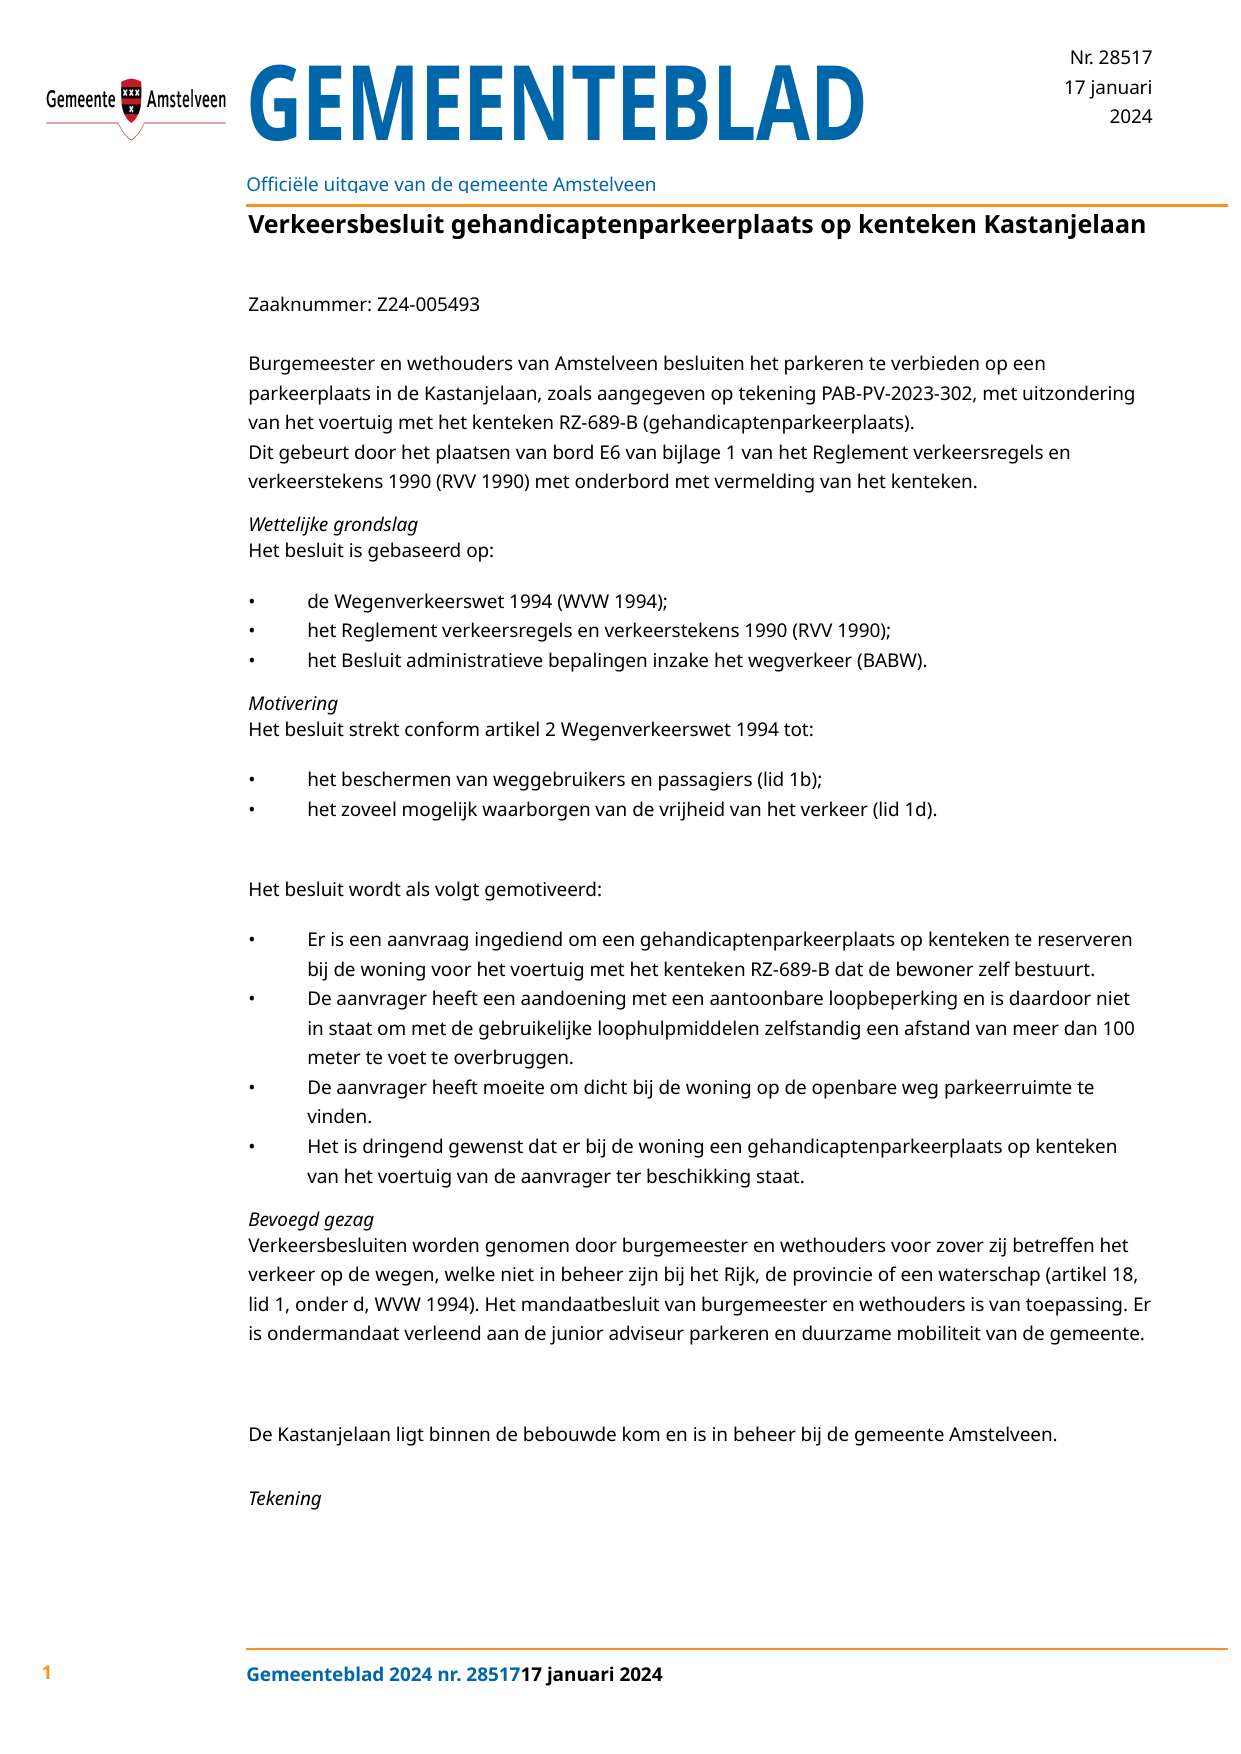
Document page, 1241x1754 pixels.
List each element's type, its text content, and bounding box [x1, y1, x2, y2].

list de Wegenverkeerswet 1994 (WVW 1994); [248, 588, 1152, 613]
text Verkeersbesluiten worden genomen door burgemeester en wethouders voor zover zij betreffen het verkeer op de wegen, welke niet in beheer zijn bij het Rijk, de provincie of een waterschap (artikel 18, lid 1, onder d, WVW 1994). Het mandaatbesluit van burgemeester en wethouders is van toepassing. Er is ondermandaat verleend aan de junior adviseur parkeren en duurzame mobiliteit van de gemeente. [248, 1232, 1152, 1346]
text De Kastanjelaan ligt binnen de bebouwde kom en is in beheer bij de gemeente Amstelveen. [248, 1421, 1152, 1447]
text Het besluit strekt conform artikel 2 Wegenverkeerswet 1994 tot: [248, 716, 1152, 742]
picture [41, 47, 231, 172]
text Verkeersbesluit gehandicaptenparkeerplaats op kenteken Kastanjelaan [248, 207, 1152, 241]
list het Reglement verkeersregels en verkeerstekens 1990 (RVV 1990); [248, 617, 1152, 643]
list Er is een aanvraag ingediend om een gehandicaptenparkeerplaats op kenteken te reserveren bij de woning voor het voertuig met het kenteken RZ-689-B dat de bewoner zelf bestuurt. [248, 926, 1152, 982]
text Het besluit wordt als volgt gemotiveerd: [248, 876, 1152, 902]
text Zaaknummer: Z24-005493 [248, 291, 1152, 317]
list Het is dringend gewenst dat er bij de woning een gehandicaptenparkeerplaats op kenteken van het voertuig van de aanvrager ter beschikking staat. [248, 1133, 1152, 1189]
text Burgemeester en wethouders van Amstelveen besluiten het parkeren te verbieden op een parkeerplaats in de Kastanjelaan, zoals aangegeven op tekening PAB-PV-2023-302, met uitzondering van het voertuig met het kenteken RZ-689-B (gehandicaptenparkeerplaats). [248, 350, 1152, 435]
text Bevoegd gezag [248, 1206, 1152, 1232]
text Het besluit is gebaseerd op: [248, 537, 1152, 563]
list het Besluit administratieve bepalingen inzake het wegverkeer (BABW). [248, 647, 1152, 673]
list het zoveel mogelijk waarborgen van de vrijheid van het verkeer (lid 1d). [248, 796, 1152, 822]
list het beschermen van weggebruikers en passagiers (lid 1b); [248, 766, 1152, 792]
text Wettelijke grondslag [248, 512, 1152, 537]
text Dit gebeurt door het plaatsen van bord E6 van bijlage 1 van het Reglement verkeersregels en verkeerstekens 1990 (RVV 1990) met onderbord met vermelding van het kenteken. [248, 439, 1152, 494]
list De aanvrager heeft moeite om dicht bij de woning op de openbare weg parkeerruimte te vinden. [248, 1074, 1152, 1129]
text Motivering [248, 690, 1152, 716]
list De aanvrager heeft een aandoening met een aantoonbare loopbeperking en is daardoor niet in staat om met de gebruikelijke loophulpmiddelen zelfstandig een afstand van meer dan 100 meter te voet te overbruggen. [248, 985, 1152, 1070]
text Tekening [248, 1485, 1152, 1511]
